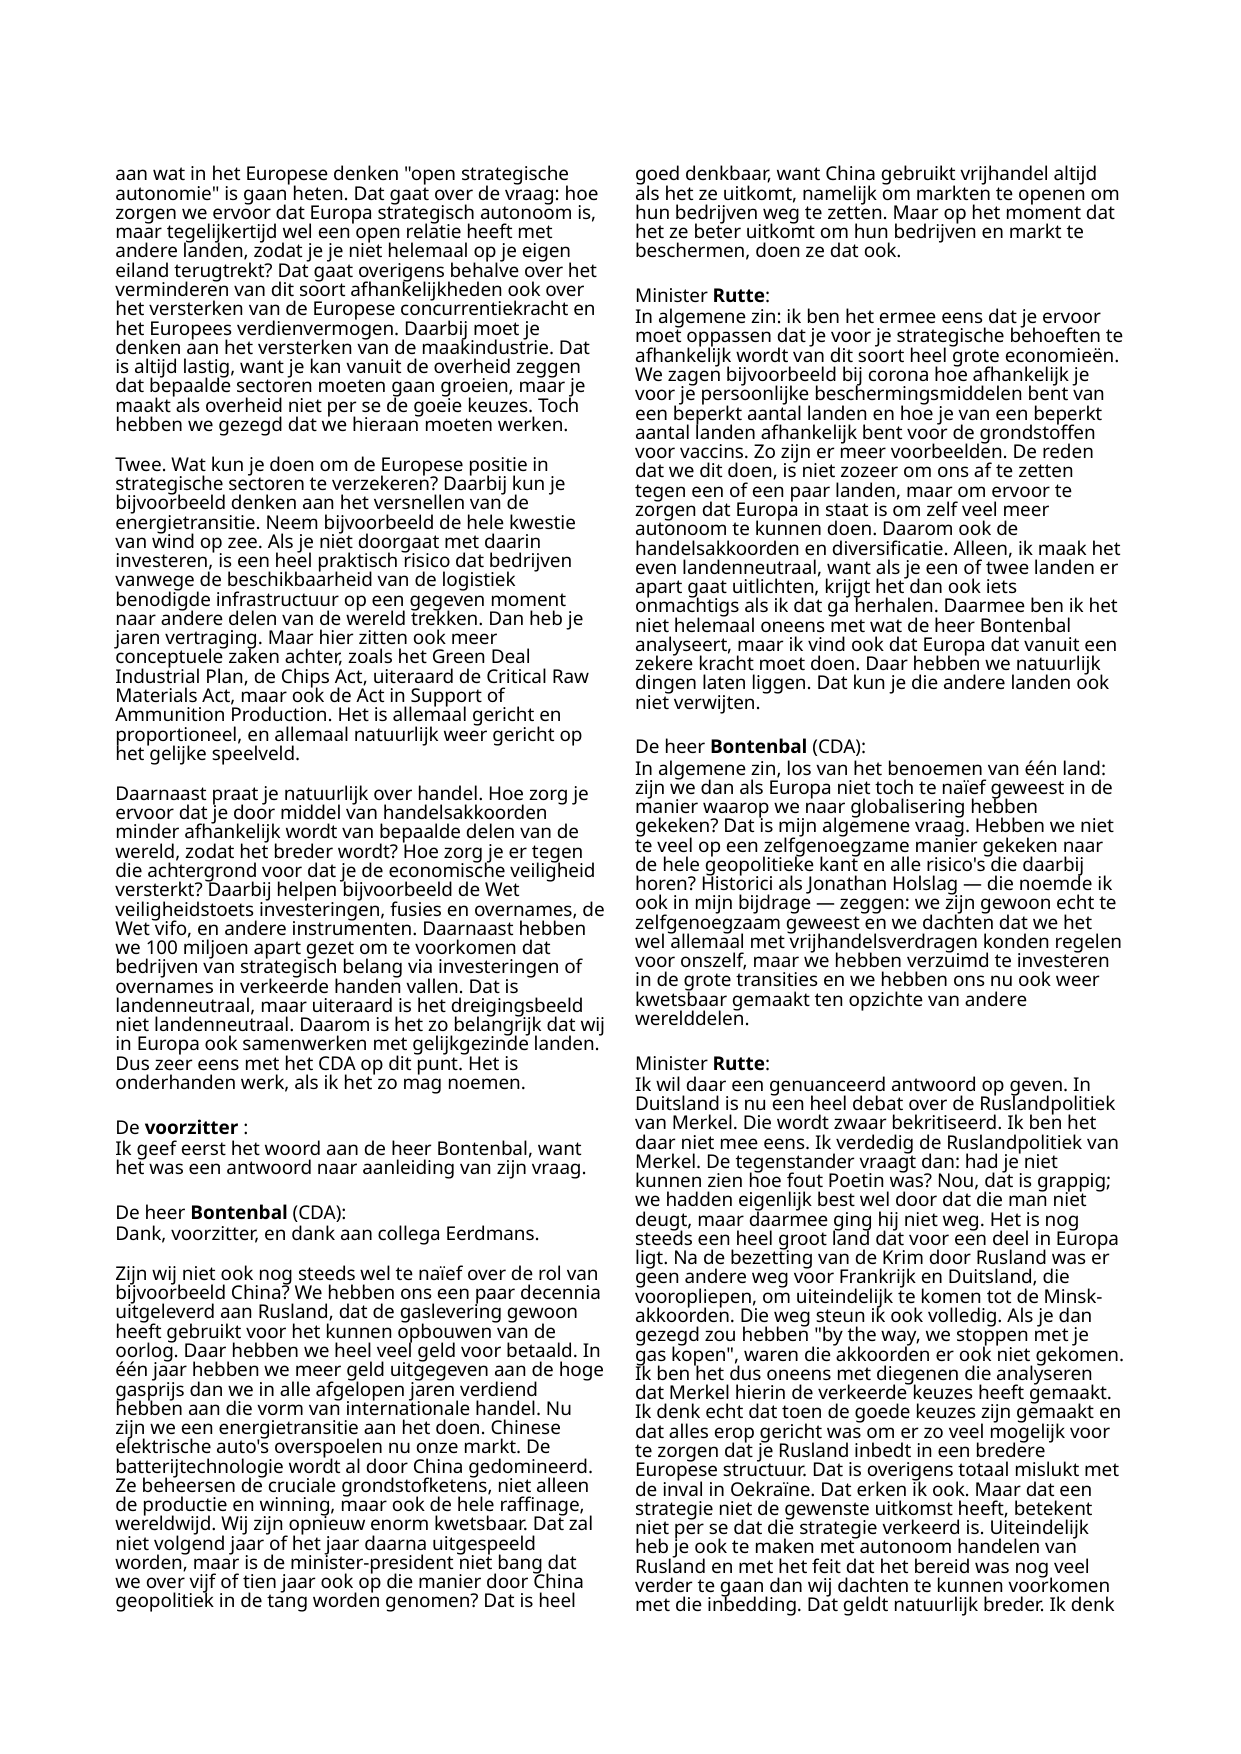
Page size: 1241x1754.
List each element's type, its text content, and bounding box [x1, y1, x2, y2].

text Daarnaast praat je natuurlijk over handel. Hoe zorg je ervoor dat je door middel van handelsakkoorden minder afhankelijk wordt van bepaalde delen van de wereld, zodat het breder wordt? Hoe zorg je er tegen die achtergrond voor dat je de economische veiligheid versterkt? Daarbij helpen bijvoorbeeld de Wet veiligheidstoets investeringen, fusies en overnames, de Wet vifo, en andere instrumenten. Daarnaast hebben we 100 miljoen apart gezet om te voorkomen dat bedrijven van strategisch belang via investeringen of overnames in verkeerde handen vallen. Dat is landenneutraal, maar uiteraard is het dreigingsbeeld niet landenneutraal. Daarom is het zo belangrijk dat wij in Europa ook samenwerken met gelijkgezinde landen. Dus zeer eens met het CDA op dit punt. Het is onderhanden werk, als ik het zo mag noemen. [115, 785, 605, 1093]
text De heer Bontenbal (CDA): [115, 1199, 605, 1225]
text Zijn wij niet ook nog steeds wel te naïef over de rol van bijvoorbeeld China? We hebben ons een paar decennia uitgeleverd aan Rusland, dat de gaslevering gewoon heeft gebruikt voor het kunnen opbouwen van de oorlog. Daar hebben we heel veel geld voor betaald. In één jaar hebben we meer geld uitgegeven aan de hoge gasprijs dan we in alle afgelopen jaren verdiend hebben aan die vorm van internationale handel. Nu zijn we een energietransitie aan het doen. Chinese elektrische auto's overspoelen nu onze markt. De batterijtechnologie wordt al door China gedomineerd. Ze beheersen de cruciale grondstofketens, niet alleen de productie en winning, maar ook de hele raffinage, wereldwijd. Wij zijn opnieuw enorm kwetsbaar. Dat zal niet volgend jaar of het jaar daarna uitgespeeld worden, maar is de minister-president niet bang dat we over vijf of tien jaar ook op die manier door China geopolitiek in de tang worden genomen? Dat is heel [115, 1265, 605, 1612]
text Dank, voorzitter, en dank aan collega Eerdmans. [115, 1225, 605, 1244]
text In algemene zin: ik ben het ermee eens dat je ervoor moet oppassen dat je voor je strategische behoeften te afhankelijk wordt van dit soort heel grote economieën. We zagen bijvoorbeeld bij corona hoe afhankelijk je voor je persoonlijke beschermingsmiddelen bent van een beperkt aantal landen en hoe je van een beperkt aantal landen afhankelijk bent voor de grondstoffen voor vaccins. Zo zijn er meer voorbeelden. De reden dat we dit doen, is niet zozeer om ons af te zetten tegen een of een paar landen, maar om ervoor te zorgen dat Europa in staat is om zelf veel meer autonoom te kunnen doen. Daarom ook de handelsakkoorden en diversificatie. Alleen, ik maak het even landenneutraal, want als je een of twee landen er apart gaat uitlichten, krijgt het dan ook iets onmachtigs als ik dat ga herhalen. Daarmee ben ik het niet helemaal oneens met wat de heer Bontenbal analyseert, maar ik vind ook dat Europa dat vanuit een zekere kracht moet doen. Daar hebben we natuurlijk dingen laten liggen. Dat kun je die andere landen ook niet verwijten. [635, 308, 1125, 713]
text aan wat in het Europese denken "open strategische autonomie" is gaan heten. Dat gaat over de vraag: hoe zorgen we ervoor dat Europa strategisch autonoom is, maar tegelijkertijd wel een open relatie heeft met andere landen, zodat je je niet helemaal op je eigen eiland terugtrekt? Dat gaat overigens behalve over het verminderen van dit soort afhankelijkheden ook over het versterken van de Europese concurrentiekracht en het Europees verdienvermogen. Daarbij moet je denken aan het versterken van de maakindustrie. Dat is altijd lastig, want je kan vanuit de overheid zeggen dat bepaalde sectoren moeten gaan groeien, maar je maakt als overheid niet per se de goeie keuzes. Toch hebben we gezegd dat we hieraan moeten werken. [115, 165, 605, 435]
text De heer Bontenbal (CDA): [635, 734, 1125, 759]
text Minister Rutte: [635, 1050, 1125, 1076]
text Minister Rutte: [635, 282, 1125, 308]
text Ik wil daar een genuanceerd antwoord op geven. In Duitsland is nu een heel debat over de Ruslandpolitiek van Merkel. Die wordt zwaar bekritiseerd. Ik ben het daar niet mee eens. Ik verdedig de Ruslandpolitiek van Merkel. De tegenstander vraagt dan: had je niet kunnen zien hoe fout Poetin was? Nou, dat is grappig; we hadden eigenlijk best wel door dat die man niet deugt, maar daarmee ging hij niet weg. Het is nog steeds een heel groot land dat voor een deel in Europa ligt. Na de bezetting van de Krim door Rusland was er geen andere weg voor Frankrijk en Duitsland, die vooropliepen, om uiteindelijk te komen tot de Minsk-akkoorden. Die weg steun ik ook volledig. Als je dan gezegd zou hebben "by the way, we stoppen met je gas kopen", waren die akkoorden er ook niet gekomen. Ik ben het dus oneens met diegenen die analyseren dat Merkel hierin de verkeerde keuzes heeft gemaakt. Ik denk echt dat toen de goede keuzes zijn gemaakt en dat alles erop gericht was om er zo veel mogelijk voor te zorgen dat je Rusland inbedt in een bredere Europese structuur. Dat is overigens totaal mislukt met de inval in Oekraïne. Dat erken ik ook. Maar dat een strategie niet de gewenste uitkomst heeft, betekent niet per se dat die strategie verkeerd is. Uiteindelijk heb je ook te maken met autonoom handelen van Rusland en met het feit dat het bereid was nog veel verder te gaan dan wij dachten te kunnen voorkomen met die inbedding. Dat geldt natuurlijk breder. Ik denk [635, 1076, 1125, 1615]
text In algemene zin, los van het benoemen van één land: zijn we dan als Europa niet toch te naïef geweest in de manier waarop we naar globalisering hebben gekeken? Dat is mijn algemene vraag. Hebben we niet te veel op een zelfgenoegzame manier gekeken naar de hele geopolitieke kant en alle risico's die daarbij horen? Historici als Jonathan Holslag — die noemde ik ook in mijn bijdrage — zeggen: we zijn gewoon echt te zelfgenoegzaam geweest en we dachten dat we het wel allemaal met vrijhandelsverdragen konden regelen voor onszelf, maar we hebben verzuimd te investeren in de grote transities en we hebben ons nu ook weer kwetsbaar gemaakt ten opzichte van andere werelddelen. [635, 759, 1125, 1029]
text Ik geef eerst het woord aan de heer Bontenbal, want het was een antwoord naar aanleiding van zijn vraag. [115, 1140, 605, 1178]
text goed denkbaar, want China gebruikt vrijhandel altijd als het ze uitkomt, namelijk om markten te openen om hun bedrijven weg te zetten. Maar op het moment dat het ze beter uitkomt om hun bedrijven en markt te beschermen, doen ze dat ook. [635, 165, 1125, 262]
text Twee. Wat kun je doen om de Europese positie in strategische sectoren te verzekeren? Daarbij kun je bijvoorbeeld denken aan het versnellen van de energietransitie. Neem bijvoorbeeld de hele kwestie van wind op zee. Als je niet doorgaat met daarin investeren, is een heel praktisch risico dat bedrijven vanwege de beschikbaarheid van de logistiek benodigde infrastructuur op een gegeven moment naar andere delen van de wereld trekken. Dan heb je jaren vertraging. Maar hier zitten ook meer conceptuele zaken achter, zoals het Green Deal Industrial Plan, de Chips Act, uiteraard de Critical Raw Materials Act, maar ook de Act in Support of Ammunition Production. Het is allemaal gericht en proportioneel, en allemaal natuurlijk weer gericht op het gelijke speelveld. [115, 456, 605, 764]
text De voorzitter : [115, 1114, 605, 1140]
